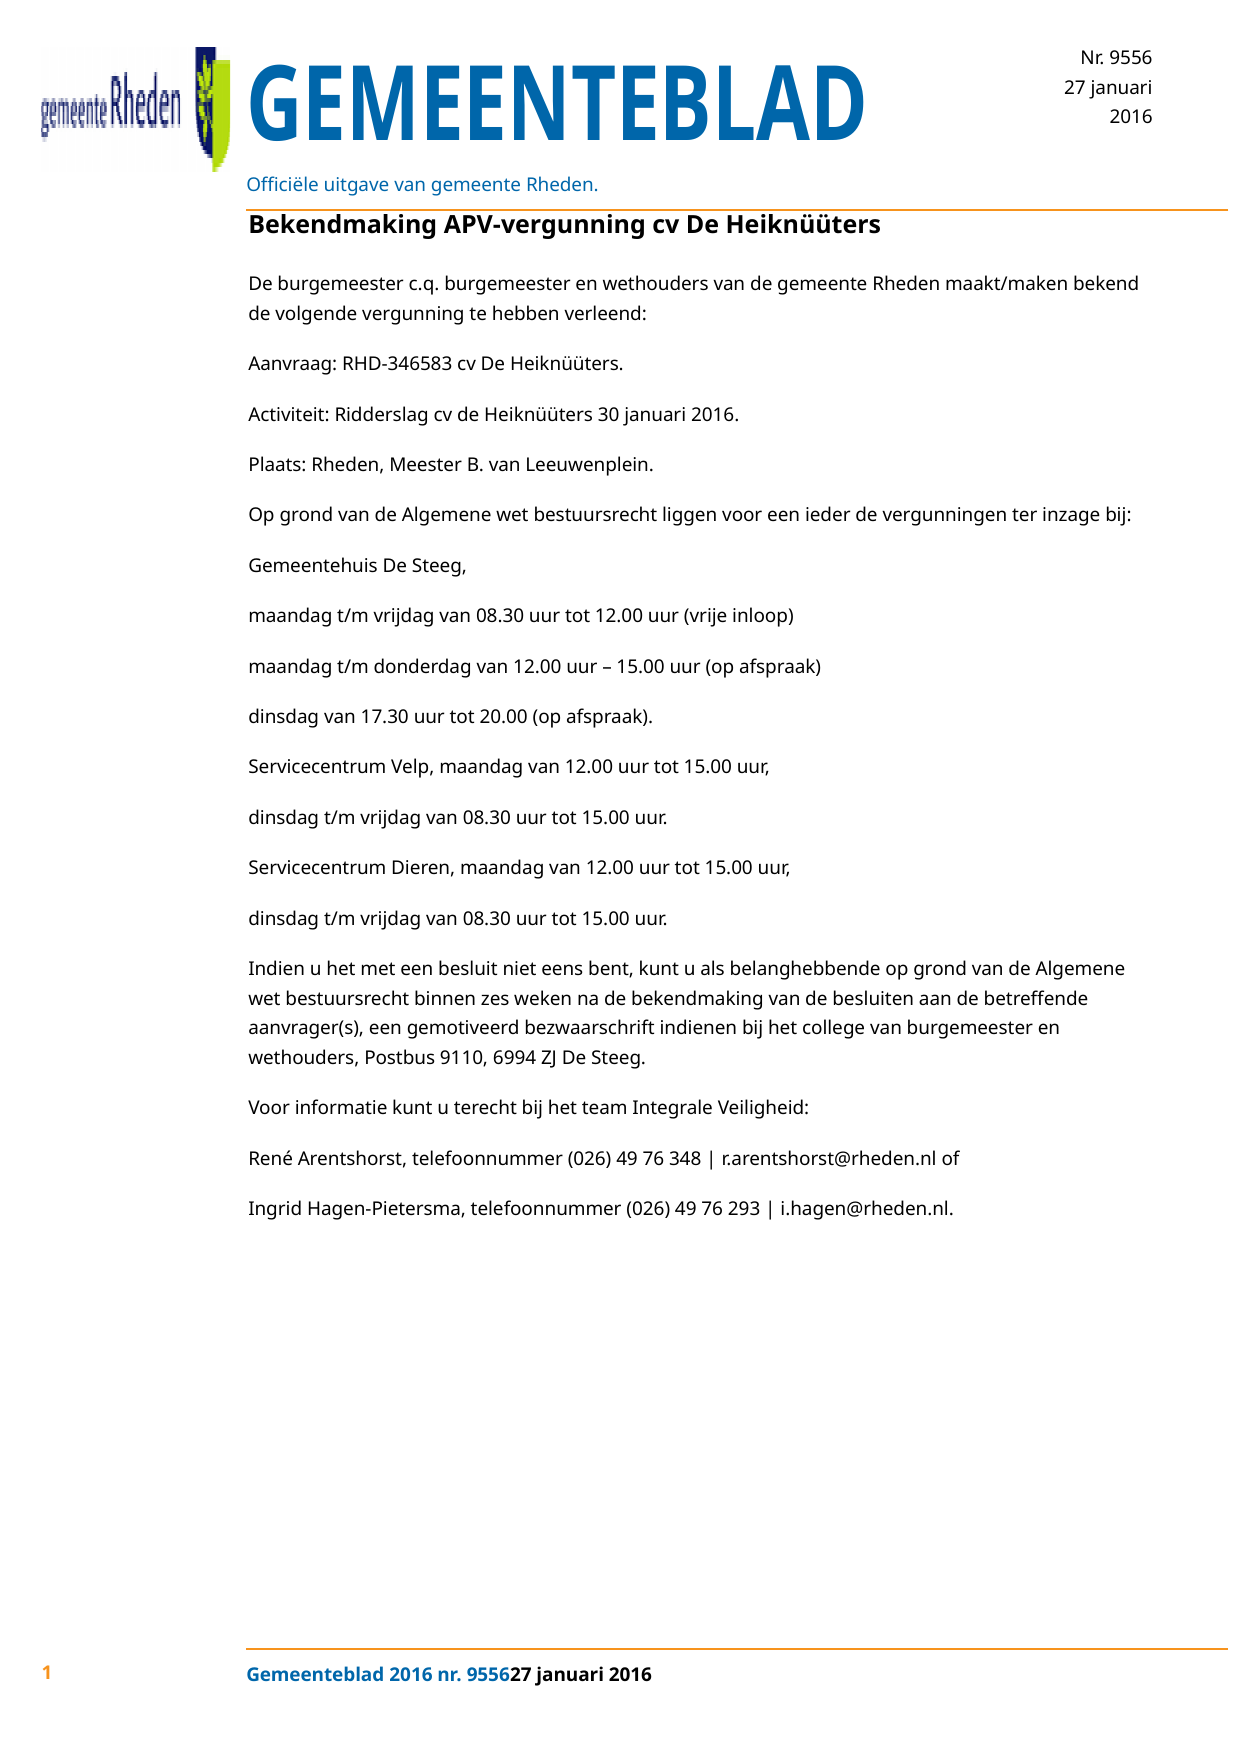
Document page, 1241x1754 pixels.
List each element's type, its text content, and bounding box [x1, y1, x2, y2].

text maandag t/m donderdag van 12.00 uur – 15.00 uur (op afspraak) [248, 653, 1152, 678]
text Ingrid Hagen-Pietersma, telefoonnummer (026) 49 76 293 | i.hagen@rheden.nl. [248, 1195, 1152, 1221]
text Gemeentehuis De Steeg, [248, 552, 1152, 578]
text Indien u het met een besluit niet eens bent, kunt u als belanghebbende op grond van de Algemene wet bestuursrecht binnen zes weken na de bekendmaking van de besluiten aan de betreffende aanvrager(s), een gemotiveerd bezwaarschrift indienen bij het college van burgemeester en wethouders, Postbus 9110, 6994 ZJ De Steeg. [248, 955, 1152, 1070]
text dinsdag van 17.30 uur tot 20.00 (op afspraak). [248, 703, 1152, 729]
text Voor informatie kunt u terecht bij het team Integrale Veiligheid: [248, 1094, 1152, 1120]
text Aanvraag: RHD-346583 cv De Heiknüüters. [248, 350, 1152, 376]
text Op grond van de Algemene wet bestuursrecht liggen voor een ieder de vergunningen ter inzage bij: [248, 502, 1152, 527]
text René Arentshorst, telefoonnummer (026) 49 76 348 | r.arentshorst@rheden.nl of [248, 1145, 1152, 1171]
text dinsdag t/m vrijdag van 08.30 uur tot 15.00 uur. [248, 905, 1152, 931]
text maandag t/m vrijdag van 08.30 uur tot 12.00 uur (vrije inloop) [248, 602, 1152, 628]
text Bekendmaking APV-vergunning cv De Heiknüüters [248, 211, 1152, 241]
picture [41, 47, 231, 172]
text Plaats: Rheden, Meester B. van Leeuwenplein. [248, 451, 1152, 477]
text dinsdag t/m vrijdag van 08.30 uur tot 15.00 uur. [248, 804, 1152, 830]
text Servicecentrum Dieren, maandag van 12.00 uur tot 15.00 uur, [248, 854, 1152, 880]
text Servicecentrum Velp, maandag van 12.00 uur tot 15.00 uur, [248, 754, 1152, 779]
text Activiteit: Ridderslag cv de Heiknüüters 30 januari 2016. [248, 401, 1152, 426]
text De burgemeester c.q. burgemeester en wethouders van de gemeente Rheden maakt/maken bekend de volgende vergunning te hebben verleend: [248, 270, 1152, 326]
